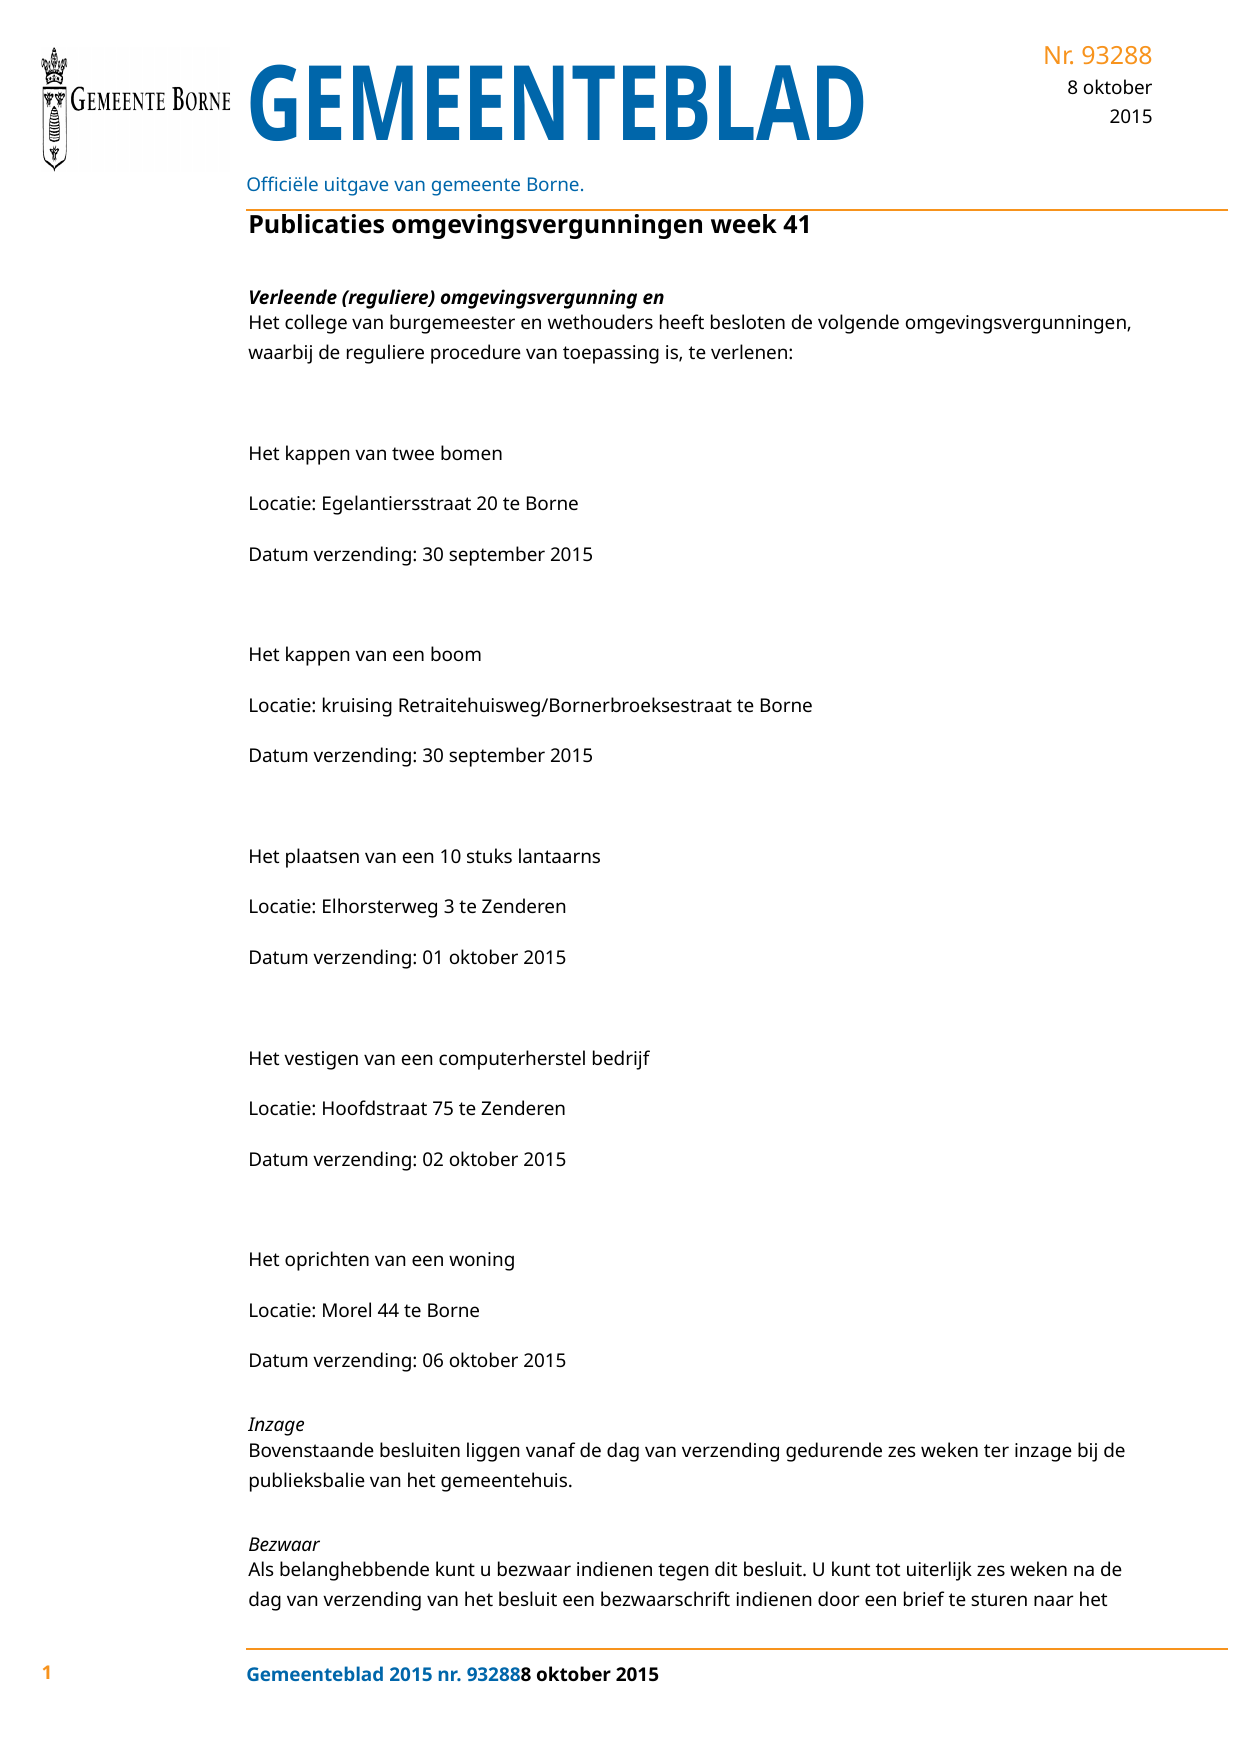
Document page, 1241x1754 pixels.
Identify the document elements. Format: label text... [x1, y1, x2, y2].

text Datum verzending: 01 oktober 2015 [248, 944, 1152, 970]
text Bovenstaande besluiten liggen vanaf de dag van verzending gedurende zes weken ter inzage bij de publieksbalie van het gemeentehuis. [248, 1437, 1152, 1492]
text Het college van burgemeester en wethouders heeft besloten de volgende omgevingsvergunningen, waarbij de reguliere procedure van toepassing is, te verlenen: [248, 309, 1152, 365]
text Het plaatsen van een 10 stuks lantaarns [248, 843, 1152, 869]
text Datum verzending: 30 september 2015 [248, 541, 1152, 567]
text Verleende (reguliere) omgevingsvergunning en [248, 284, 1152, 309]
text Datum verzending: 30 september 2015 [248, 742, 1152, 768]
text Inzage [248, 1411, 1152, 1437]
text Bezwaar [248, 1531, 1152, 1556]
text Locatie: Egelantiersstraat 20 te Borne [248, 490, 1152, 516]
text Het oprichten van een woning [248, 1247, 1152, 1272]
text Het kappen van een boom [248, 642, 1152, 667]
text Locatie: Morel 44 te Borne [248, 1297, 1152, 1323]
text Datum verzending: 02 oktober 2015 [248, 1146, 1152, 1172]
picture [41, 47, 231, 172]
text Het vestigen van een computerherstel bedrijf [248, 1045, 1152, 1071]
text Datum verzending: 06 oktober 2015 [248, 1347, 1152, 1373]
text Het kappen van twee bomen [248, 440, 1152, 466]
text Locatie: Elhorsterweg 3 te Zenderen [248, 894, 1152, 919]
text Locatie: kruising Retraitehuisweg/Bornerbroeksestraat te Borne [248, 692, 1152, 718]
text Als belanghebbende kunt u bezwaar indienen tegen dit besluit. U kunt tot uiterlijk zes weken na de dag van verzending van het besluit een bezwaarschrift indienen door een brief te sturen naar het [248, 1556, 1152, 1612]
text Publicaties omgevingsvergunningen week 41 [248, 211, 1152, 241]
text Locatie: Hoofdstraat 75 te Zenderen [248, 1095, 1152, 1121]
